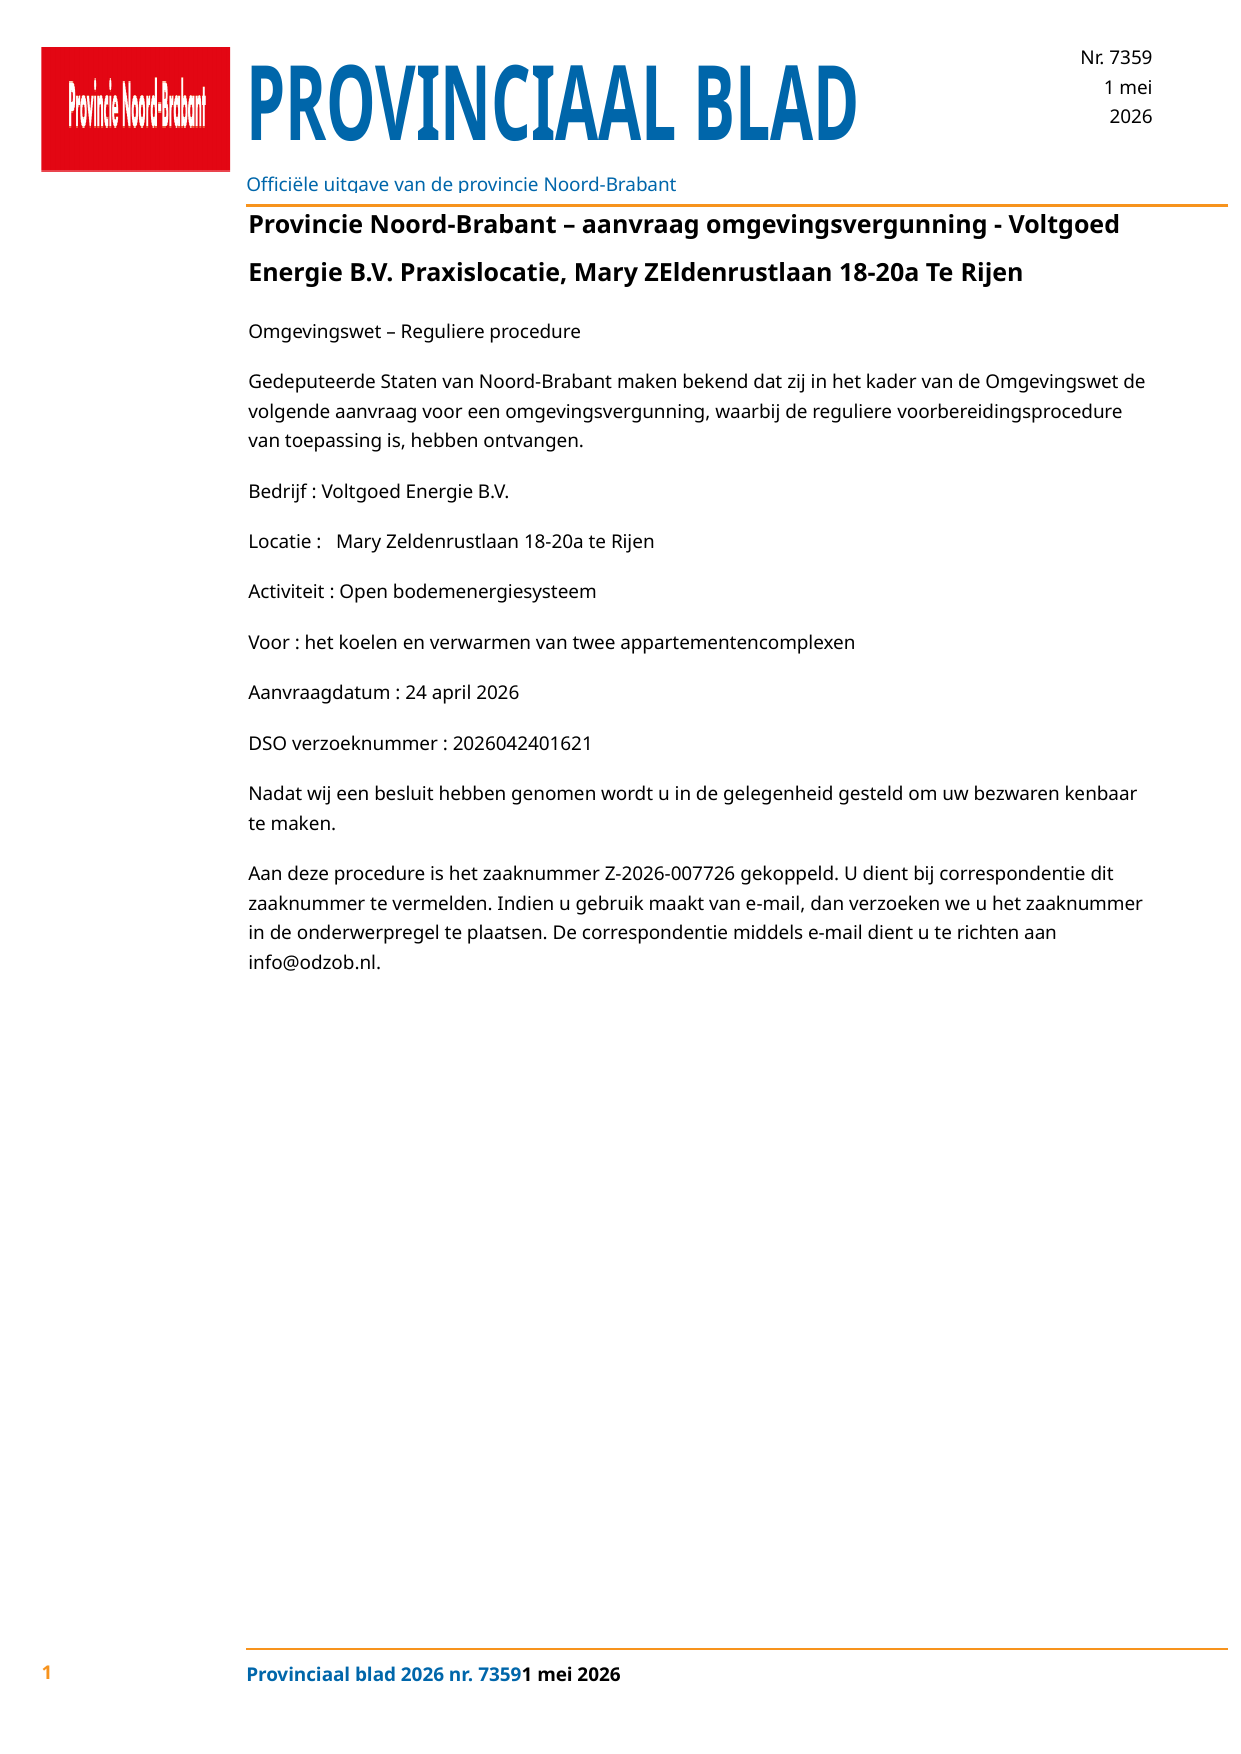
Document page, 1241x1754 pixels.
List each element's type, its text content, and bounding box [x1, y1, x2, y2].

text Voor : het koelen en verwarmen van twee appartementencomplexen [248, 629, 1152, 655]
text Omgevingswet – Reguliere procedure [248, 318, 1152, 344]
text Bedrijf : Voltgoed Energie B.V. [248, 478, 1152, 504]
text Nadat wij een besluit hebben genomen wordt u in de gelegenheid gesteld om uw bezwaren kenbaar te maken. [248, 780, 1152, 836]
text Aan deze procedure is het zaaknummer Z-2026-007726 gekoppeld. U dient bij correspondentie dit zaaknummer te vermelden. Indien u gebruik maakt van e-mail, dan verzoeken we u het zaaknummer in de onderwerpregel te plaatsen. De correspondentie middels e-mail dient u te richten aan info@odzob.nl. [248, 860, 1152, 975]
text Locatie : ​ ​​ Mary Zeldenrustlaan 18-20a te ​Rijen [248, 528, 1152, 554]
text Aanvraagdatum : 24 april 2026 [248, 679, 1152, 705]
text DSO verzoeknummer : 2026042401621 [248, 730, 1152, 756]
text Provincie Noord-Brabant – aanvraag omgevingsvergunning - Voltgoed Energie B.V. Praxislocatie, Mary ZEldenrustlaan 18-20a Te ​Rijen [248, 207, 1152, 288]
text Gedeputeerde Staten van Noord-Brabant maken bekend dat zij in het kader van de Omgevingswet de volgende aanvraag voor een omgevingsvergunning, waarbij de reguliere voorbereidingsprocedure van toepassing is, hebben ontvangen. [248, 368, 1152, 453]
picture [41, 47, 231, 172]
text Activiteit : Open bodemenergiesysteem [248, 579, 1152, 604]
